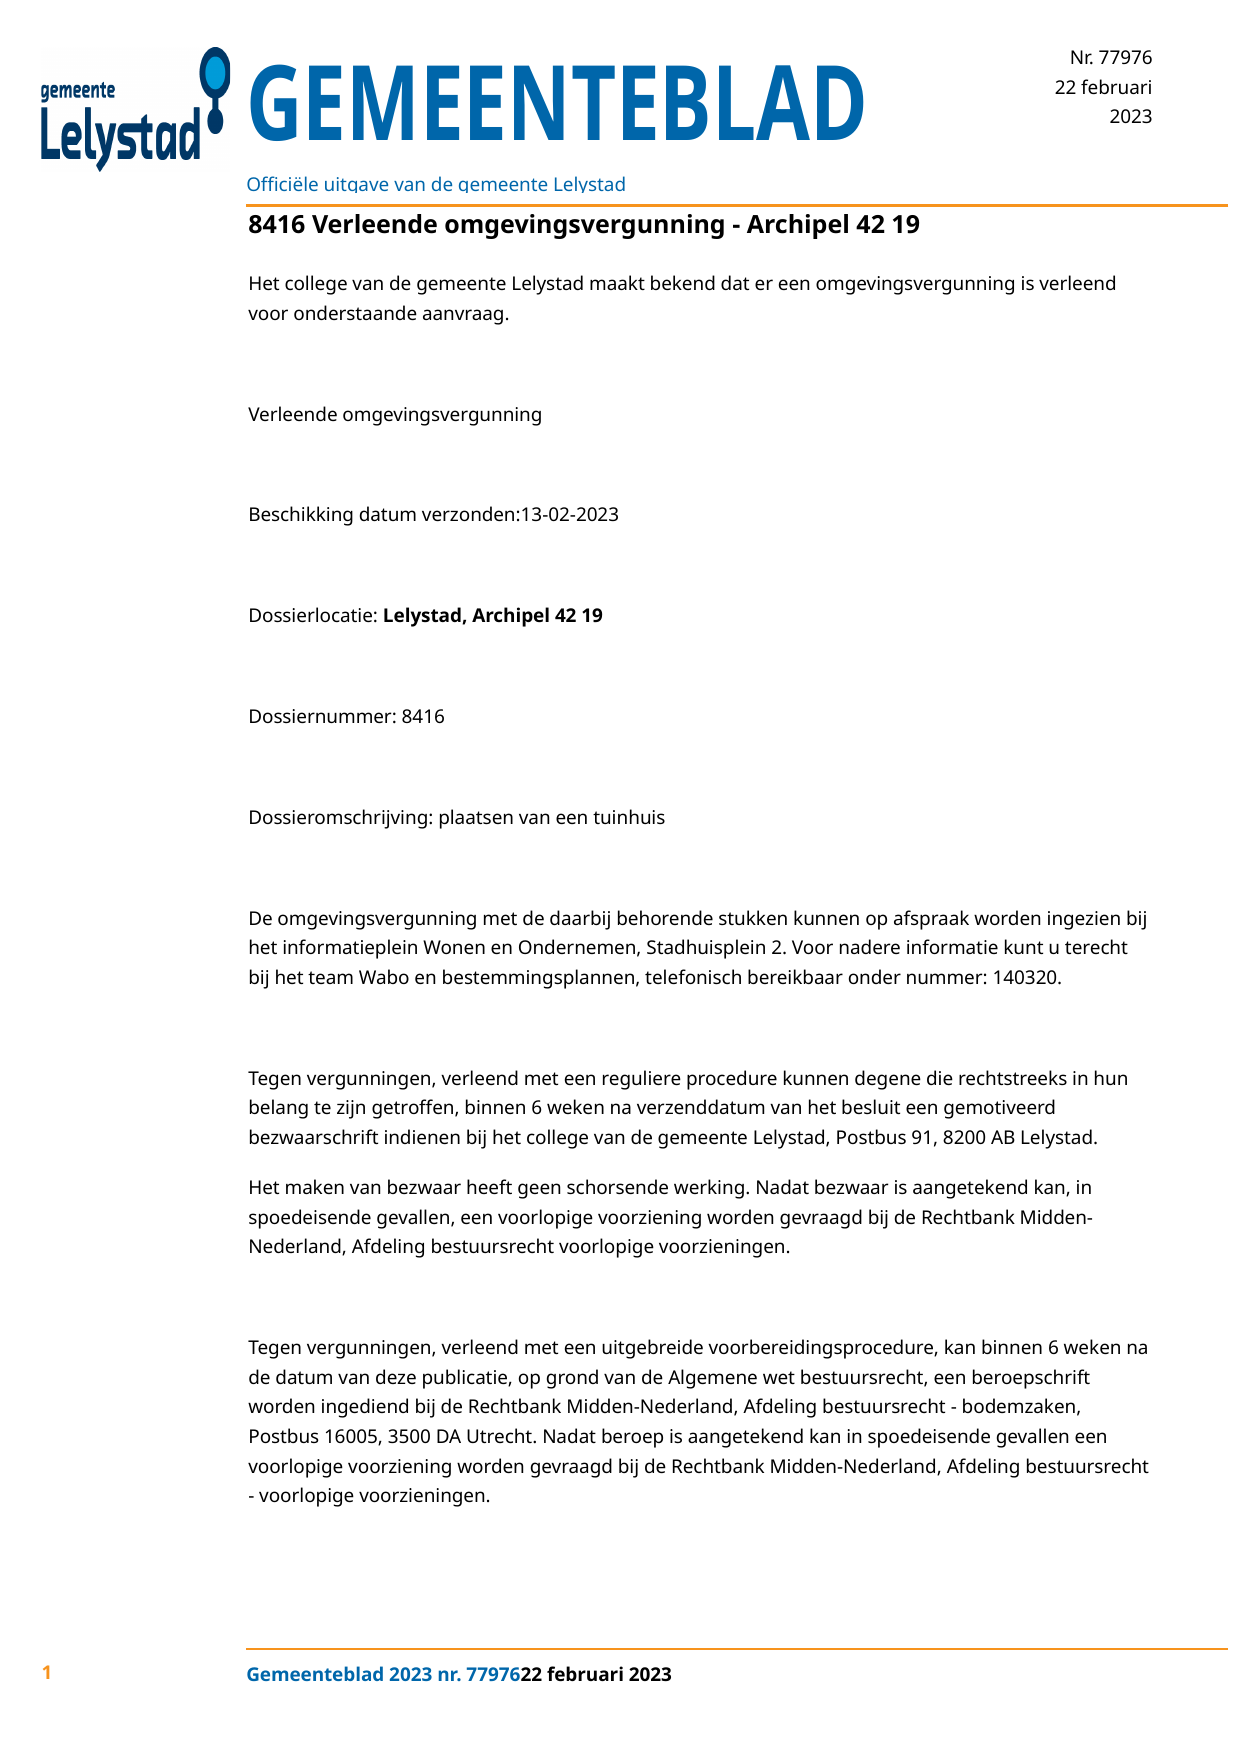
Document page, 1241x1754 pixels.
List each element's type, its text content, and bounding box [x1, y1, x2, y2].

text Tegen vergunningen, verleend met een uitgebreide voorbereidingsprocedure, kan binnen 6 weken na de datum van deze publicatie, op grond van de Algemene wet bestuursrecht, een beroepschrift worden ingediend bij de Rechtbank Midden-Nederland, Afdeling bestuursrecht - bodemzaken, Postbus 16005, 3500 DA Utrecht. Nadat beroep is aangetekend kan in spoedeisende gevallen een voorlopige voorziening worden gevraagd bij de Rechtbank Midden-Nederland, Afdeling bestuursrecht - voorlopige voorzieningen. [248, 1334, 1152, 1508]
text Tegen vergunningen, verleend met een reguliere procedure kunnen degene die rechtstreeks in hun belang te zijn getroffen, binnen 6 weken na verzenddatum van het besluit een gemotiveerd bezwaarschrift indienen bij het college van de gemeente Lelystad, Postbus 91, 8200 AB Lelystad. [248, 1065, 1152, 1150]
text Dossieromschrijving: plaatsen van een tuinhuis [248, 804, 1152, 830]
text 8416 Verleende omgevingsvergunning - Archipel 42 19 [248, 207, 1152, 241]
text Beschikking datum verzonden:13-02-2023 [248, 502, 1152, 527]
text Dossiernummer: 8416 [248, 703, 1152, 729]
text Verleende omgevingsvergunning [248, 401, 1152, 426]
text Het maken van bezwaar heeft geen schorsende werking. Nadat bezwaar is aangetekend kan, in spoedeisende gevallen, een voorlopige voorziening worden gevraagd bij de Rechtbank Midden-Nederland, Afdeling bestuursrecht voorlopige voorzieningen. [248, 1174, 1152, 1259]
text Het college van de gemeente Lelystad maakt bekend dat er een omgevingsvergunning is verleend voor onderstaande aanvraag. [248, 270, 1152, 326]
text De omgevingsvergunning met de daarbij behorende stukken kunnen op afspraak worden ingezien bij het informatieplein Wonen en Ondernemen, Stadhuisplein 2. Voor nadere informatie kunt u terecht bij het team Wabo en bestemmingsplannen, telefonisch bereikbaar onder nummer: 140320. [248, 905, 1152, 990]
picture [41, 47, 231, 172]
text Dossierlocatie: Lelystad, Archipel 42 19 [248, 602, 1152, 628]
